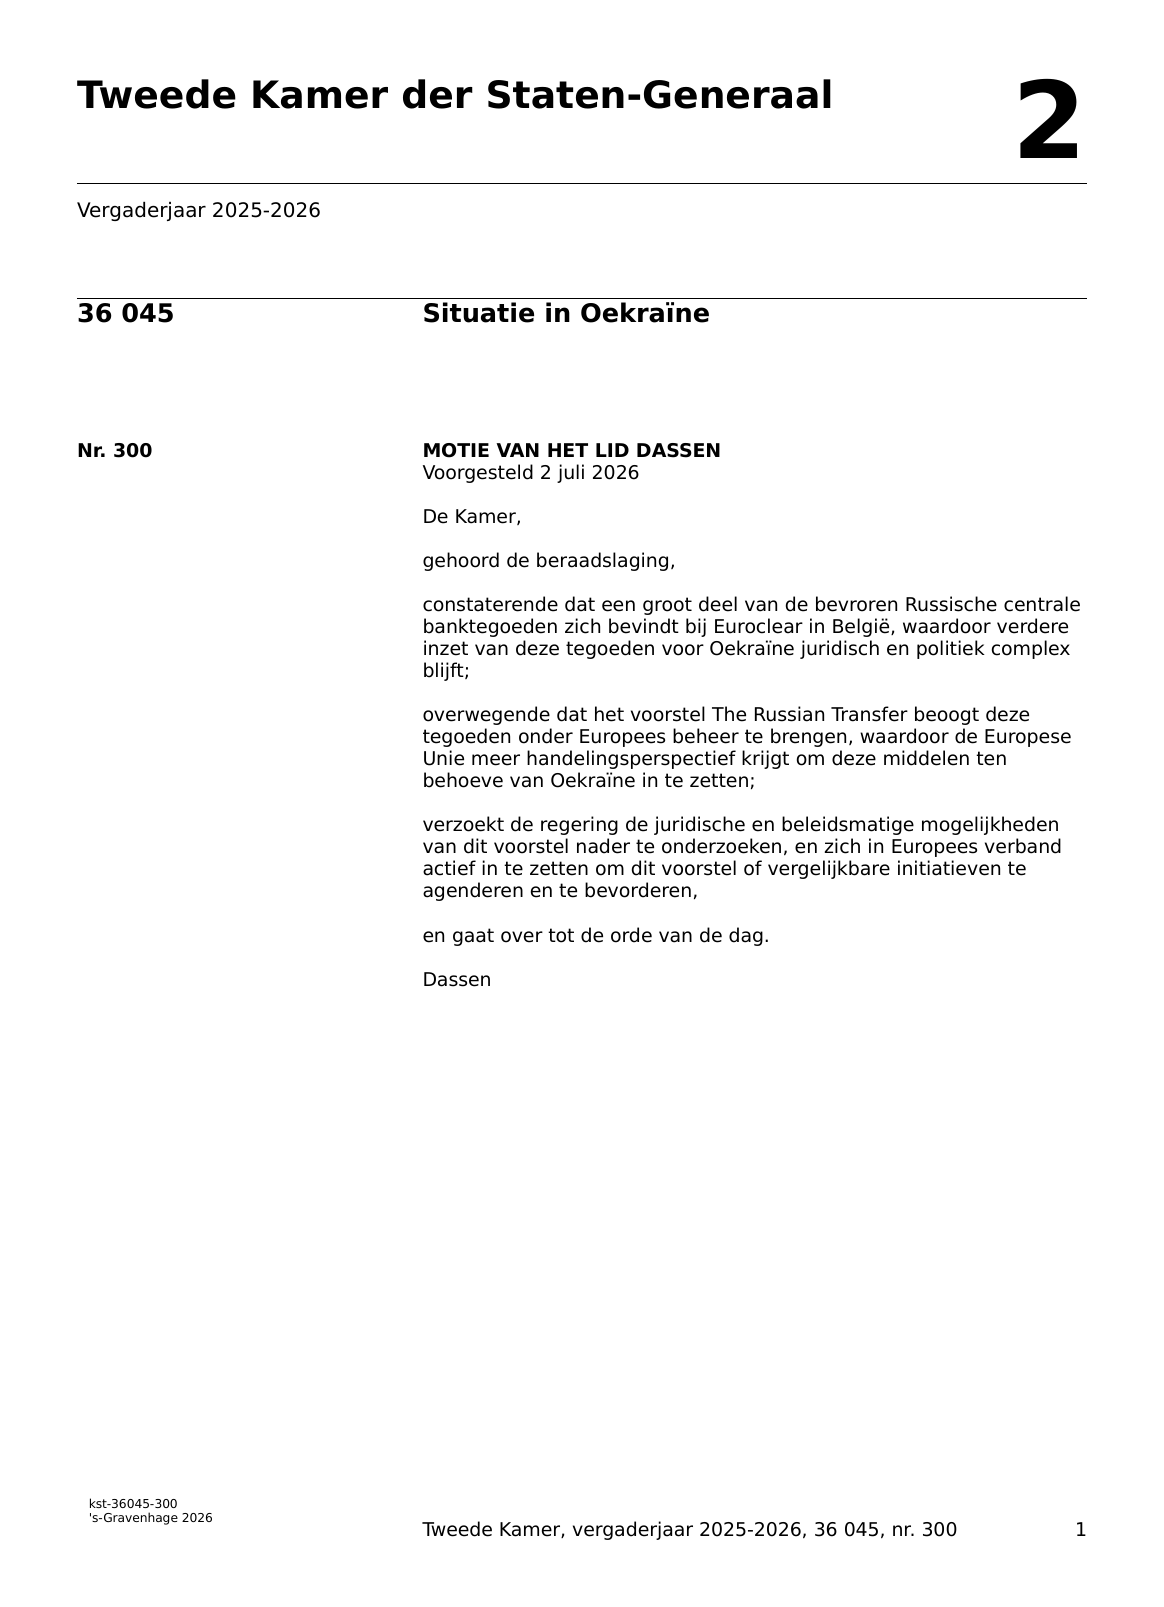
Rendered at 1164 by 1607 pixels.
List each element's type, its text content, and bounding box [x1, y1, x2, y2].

text constaterende dat een groot deel van de bevroren Russische centrale banktegoeden zich bevindt bij Euroclear in België, waardoor verdere inzet van deze tegoeden voor Oekraïne juridisch en politiek complex blijft; [422, 594, 1087, 682]
table_header 2 [886, 59, 1087, 183]
text kst-36045-300 [88, 1497, 323, 1511]
text verzoekt de regering de juridische en beleidsmatige mogelijkheden van dit voorstel nader te onderzoeken, en zich in Europees verband actief in te zetten om dit voorstel of vergelijkbare initiatieven te agenderen en te bevorderen, [422, 814, 1087, 902]
text Dassen [422, 969, 1087, 991]
subtitle 36 045 Situatie in Oekraïne [77, 299, 1087, 329]
text en gaat over tot de orde van de dag. [422, 924, 1087, 946]
text Voorgesteld 2 juli 2026 [422, 462, 1087, 484]
text gehoord de beraadslaging, [422, 550, 1087, 572]
text De Kamer, [422, 506, 1087, 528]
text overwegende dat het voorstel The Russian Transfer beoogt deze tegoeden onder Europees beheer te brengen, waardoor de Europese Unie meer handelingsperspectief krijgt om deze middelen ten behoeve van Oekraïne in te zetten; [422, 704, 1087, 792]
subtitle Nr. 300 MOTIE VAN HET LID DASSEN [77, 440, 1087, 462]
text 's-Gravenhage 2026 [88, 1511, 323, 1525]
table_cell Vergaderjaar 2025-2026 [77, 184, 1087, 298]
table_header Tweede Kamer der Staten-Generaal [77, 59, 886, 183]
